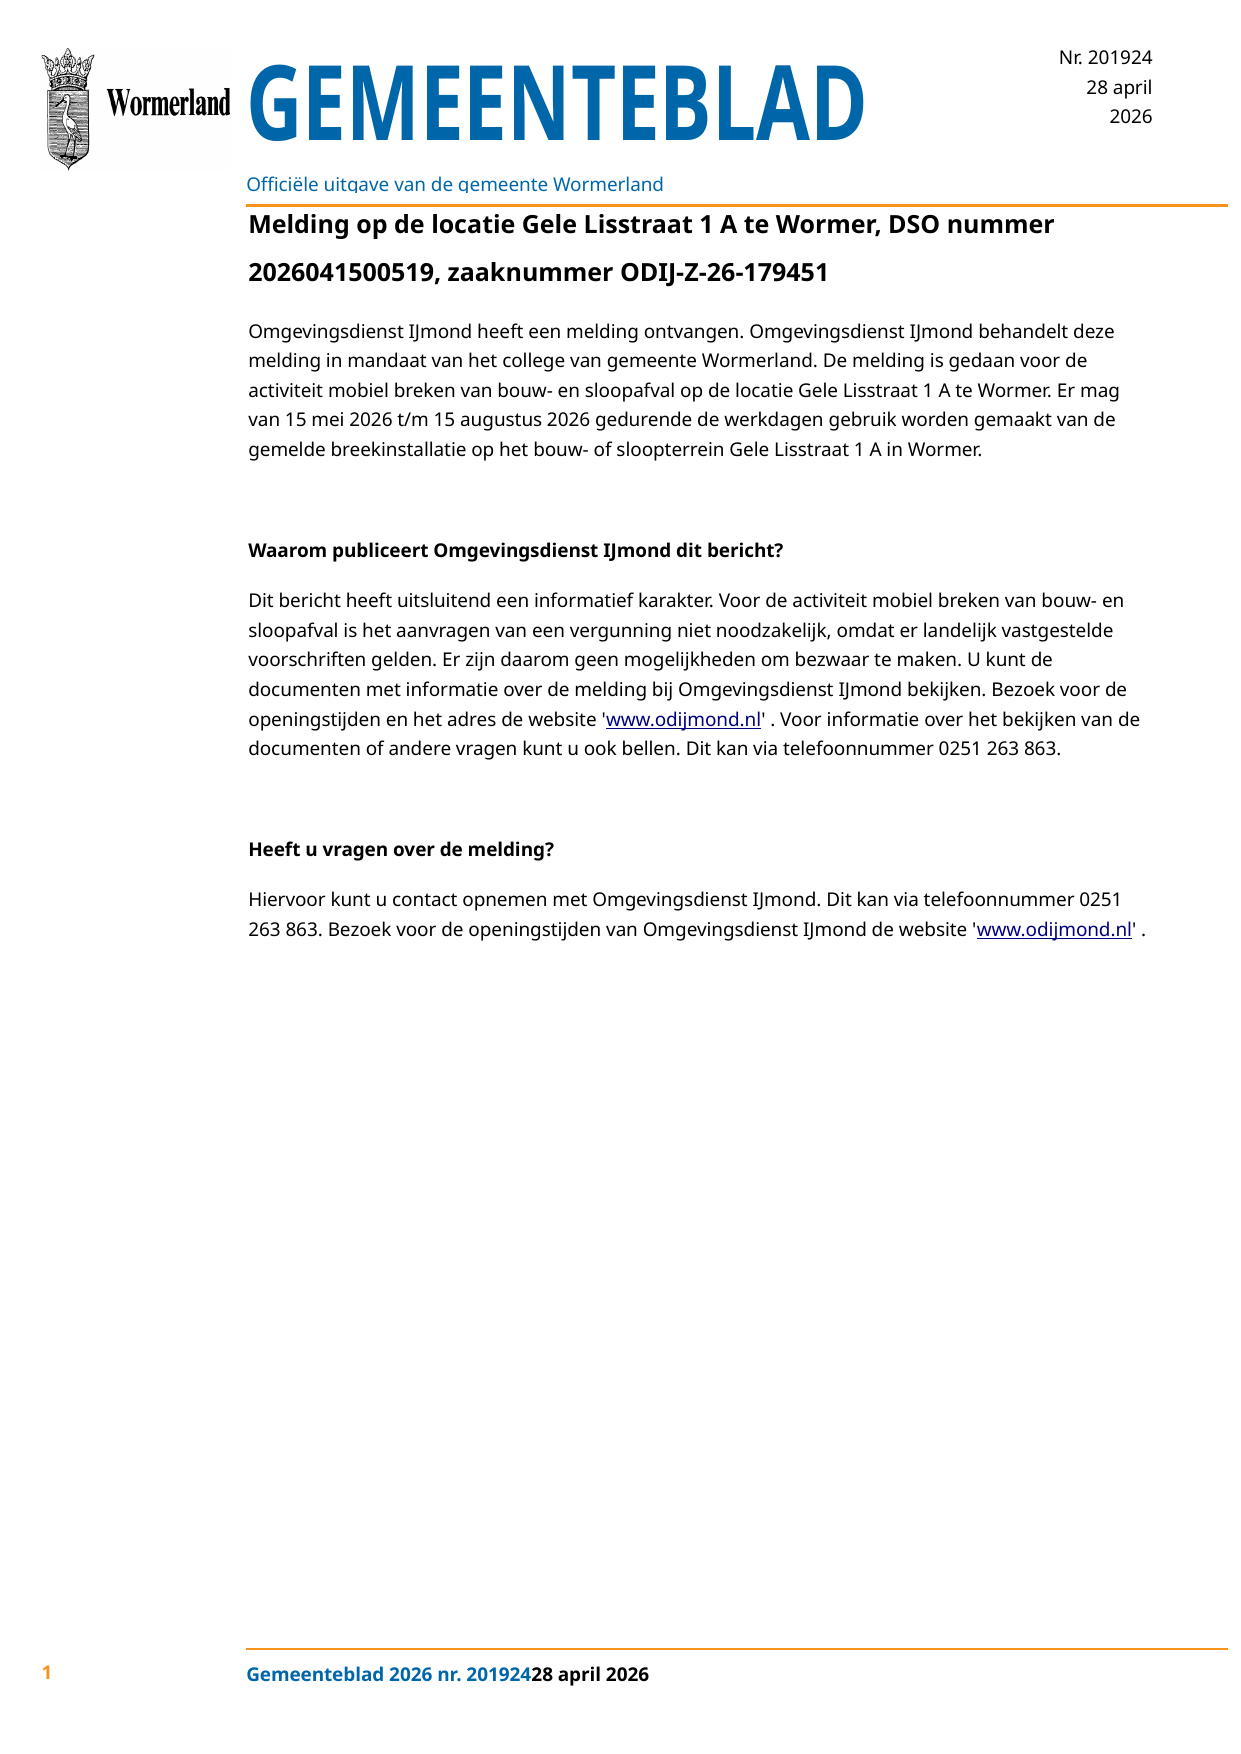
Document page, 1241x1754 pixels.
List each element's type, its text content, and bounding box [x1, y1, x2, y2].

text Omgevingsdienst IJmond heeft een melding ontvangen. Omgevingsdienst IJmond behandelt deze melding in mandaat van het college van gemeente Wormerland. De melding is gedaan voor de activiteit mobiel breken van bouw- en sloopafval op de locatie Gele Lisstraat 1 A te Wormer. Er mag van 15 mei 2026 t/m 15 augustus 2026 gedurende de werkdagen gebruik worden gemaakt van de gemelde breekinstallatie op het bouw- of sloopterrein Gele Lisstraat 1 A in Wormer. [248, 318, 1152, 462]
text Dit bericht heeft uitsluitend een informatief karakter. Voor de activiteit mobiel breken van bouw- en sloopafval is het aanvragen van een vergunning niet noodzakelijk, omdat er landelijk vastgestelde voorschriften gelden. Er zijn daarom geen mogelijkheden om bezwaar te maken. U kunt de documenten met informatie over de melding bij Omgevingsdienst IJmond bekijken. Bezoek voor de openingstijden en het adres de website 'www.odijmond.nl' . Voor informatie over het bekijken van de documenten of andere vragen kunt u ook bellen. Dit kan via telefoonnummer 0251 263 863. [248, 587, 1152, 761]
text Heeft u vragen over de melding? [248, 836, 1152, 862]
text Waarom publiceert Omgevingsdienst IJmond dit bericht? [248, 537, 1152, 563]
text Melding op de locatie Gele Lisstraat 1 A te Wormer, DSO nummer 2026041500519, zaaknummer ODIJ-Z-26-179451 [248, 207, 1152, 288]
text Hiervoor kunt u contact opnemen met Omgevingsdienst IJmond. Dit kan via telefoonnummer 0251 263 863. Bezoek voor de openingstijden van Omgevingsdienst IJmond de website 'www.odijmond.nl' . [248, 887, 1152, 942]
picture [41, 47, 231, 172]
